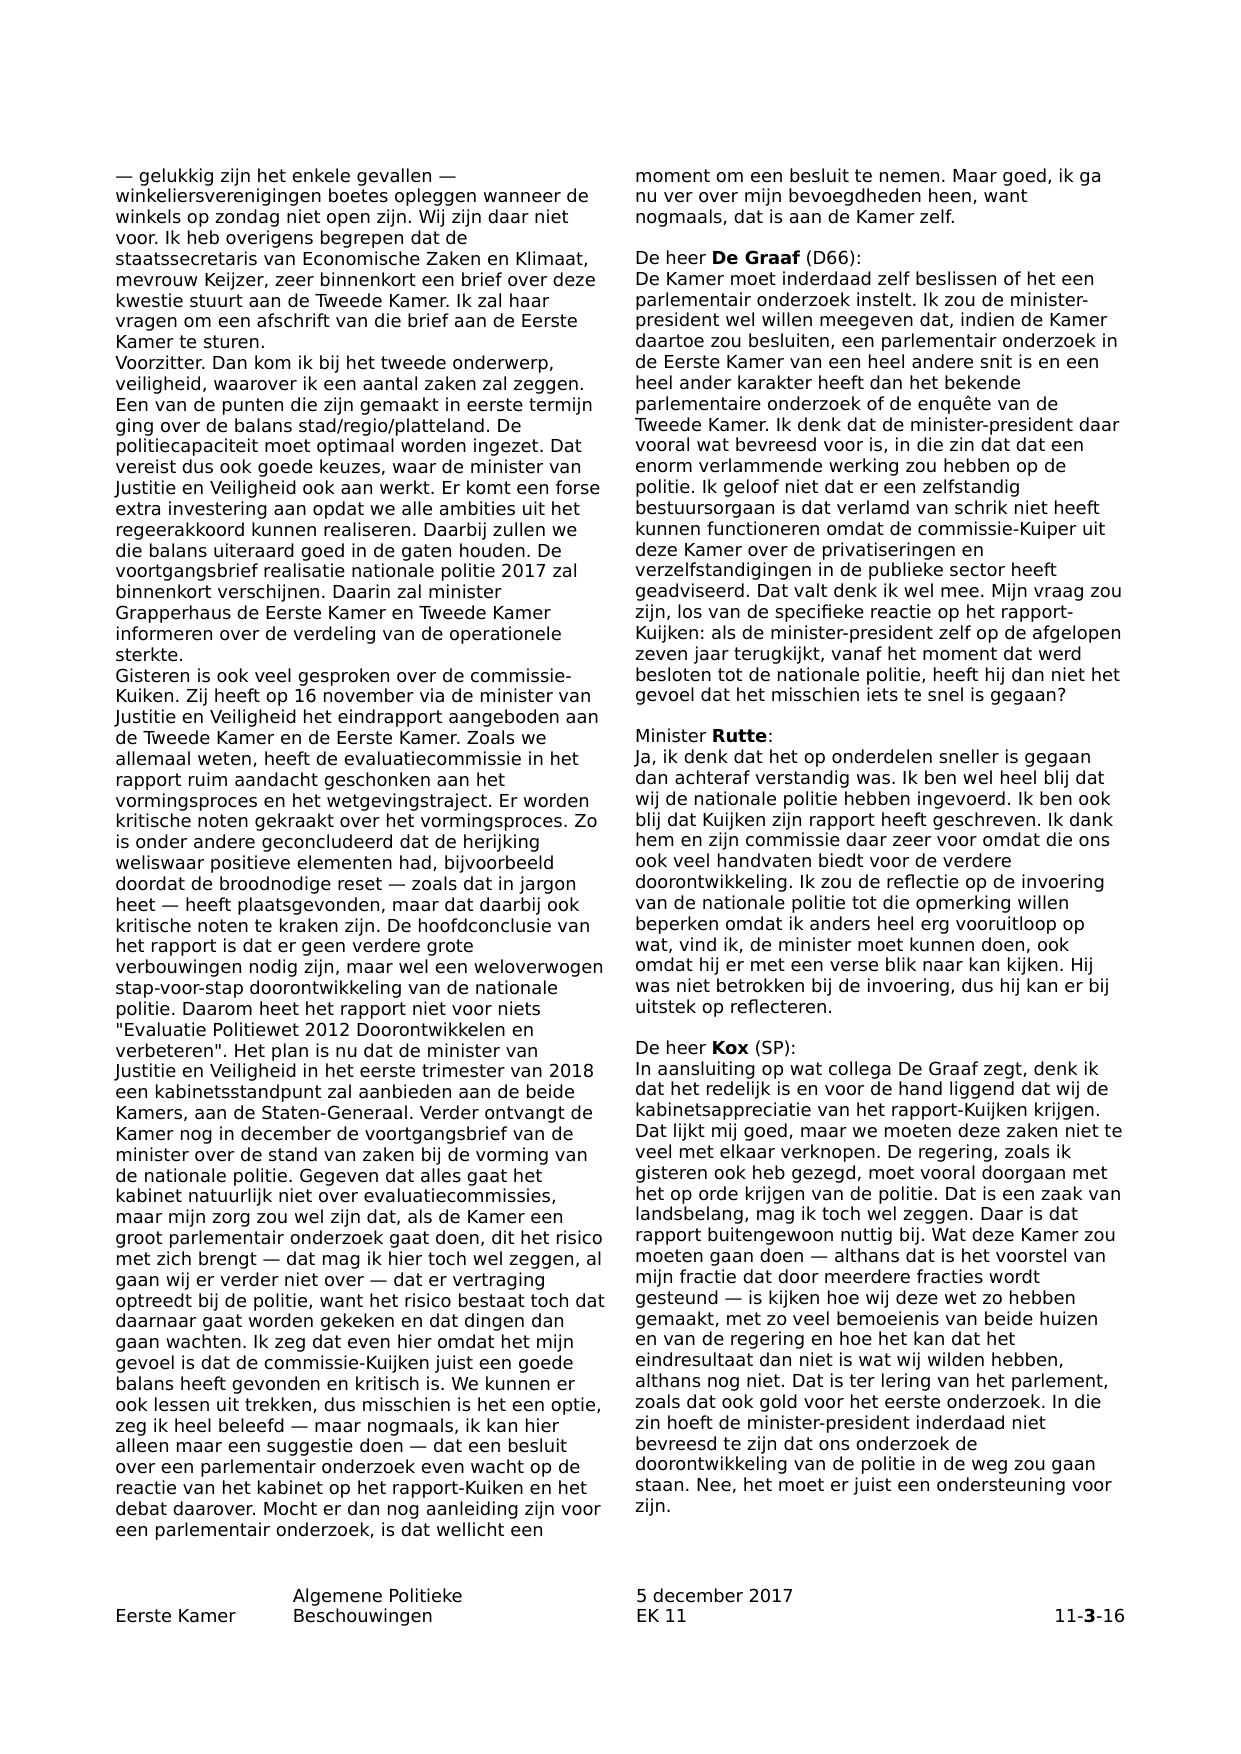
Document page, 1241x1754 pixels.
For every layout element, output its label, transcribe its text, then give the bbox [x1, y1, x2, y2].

text Gisteren is ook veel gesproken over de commissie-Kuiken. Zij heeft op 16 november via de minister van Justitie en Veiligheid het eindrapport aangeboden aan de Tweede Kamer en de Eerste Kamer. Zoals we allemaal weten, heeft de evaluatiecommissie in het rapport ruim aandacht geschonken aan het vormingsproces en het wetgevingstraject. Er worden kritische noten gekraakt over het vormingsproces. Zo is onder andere geconcludeerd dat de herijking weliswaar positieve elementen had, bijvoorbeeld doordat de broodnodige reset — zoals dat in jargon heet — heeft plaatsgevonden, maar dat daarbij ook kritische noten te kraken zijn. De hoofdconclusie van het rapport is dat er geen verdere grote verbouwingen nodig zijn, maar wel een weloverwogen stap-voor-stap doorontwikkeling van de nationale politie. Daarom heet het rapport niet voor niets "Evaluatie Politiewet 2012 Doorontwikkelen en verbeteren". Het plan is nu dat de minister van Justitie en Veiligheid in het eerste trimester van 2018 een kabinetsstandpunt zal aanbieden aan de beide Kamers, aan de Staten-Generaal. Verder ontvangt de Kamer nog in december de voortgangsbrief van de minister over de stand van zaken bij de vorming van de nationale politie. Gegeven dat alles gaat het kabinet natuurlijk niet over evaluatiecommissies, maar mijn zorg zou wel zijn dat, als de Kamer een groot parlementair onderzoek gaat doen, dit het risico met zich brengt — dat mag ik hier toch wel zeggen, al gaan wij er verder niet over — dat er vertraging optreedt bij de politie, want het risico bestaat toch dat daarnaar gaat worden gekeken en dat dingen dan gaan wachten. Ik zeg dat even hier omdat het mijn gevoel is dat de commissie-Kuijken juist een goede balans heeft gevonden en kritisch is. We kunnen er ook lessen uit trekken, dus misschien is het een optie, zeg ik heel beleefd — maar nogmaals, ik kan hier alleen maar een suggestie doen — dat een besluit over een parlementair onderzoek even wacht op de reactie van het kabinet op het rapport-Kuiken en het debat daarover. Mocht er dan nog aanleiding zijn voor een parlementair onderzoek, is dat wellicht een [115, 665, 605, 1540]
text De heer De Graaf (D66): [635, 248, 1125, 268]
text Voorzitter. Dan kom ik bij het tweede onderwerp, veiligheid, waarover ik een aantal zaken zal zeggen. Een van de punten die zijn gemaakt in eerste termijn ging over de balans stad/regio/platteland. De politiecapaciteit moet optimaal worden ingezet. Dat vereist dus ook goede keuzes, waar de minister van Justitie en Veiligheid ook aan werkt. Er komt een forse extra investering aan opdat we alle ambities uit het regeerakkoord kunnen realiseren. Daarbij zullen we die balans uiteraard goed in de gaten houden. De voortgangsbrief realisatie nationale politie 2017 zal binnenkort verschijnen. Daarin zal minister Grapperhaus de Eerste Kamer en Tweede Kamer informeren over de verdeling van de operationele sterkte. [115, 353, 605, 665]
text moment om een besluit te nemen. Maar goed, ik ga nu ver over mijn bevoegdheden heen, want nogmaals, dat is aan de Kamer zelf. [635, 165, 1125, 228]
text — gelukkig zijn het enkele gevallen — winkeliersverenigingen boetes opleggen wanneer de winkels op zondag niet open zijn. Wij zijn daar niet voor. Ik heb overigens begrepen dat de staatssecretaris van Economische Zaken en Klimaat, mevrouw Keijzer, zeer binnenkort een brief over deze kwestie stuurt aan de Tweede Kamer. Ik zal haar vragen om een afschrift van die brief aan de Eerste Kamer te sturen. [115, 165, 605, 353]
text In aansluiting op wat collega De Graaf zegt, denk ik dat het redelijk is en voor de hand liggend dat wij de kabinetsappreciatie van het rapport-Kuijken krijgen. Dat lijkt mij goed, maar we moeten deze zaken niet te veel met elkaar verknopen. De regering, zoals ik gisteren ook heb gezegd, moet vooral doorgaan met het op orde krijgen van de politie. Dat is een zaak van landsbelang, mag ik toch wel zeggen. Daar is dat rapport buitengewoon nuttig bij. Wat deze Kamer zou moeten gaan doen — althans dat is het voorstel van mijn fractie dat door meerdere fracties wordt gesteund — is kijken hoe wij deze wet zo hebben gemaakt, met zo veel bemoeienis van beide huizen en van de regering en hoe het kan dat het eindresultaat dan niet is wat wij wilden hebben, althans nog niet. Dat is ter lering van het parlement, zoals dat ook gold voor het eerste onderzoek. In die zin hoeft de minister-president inderdaad niet bevreesd te zijn dat ons onderzoek de doorontwikkeling van de politie in de weg zou gaan staan. Nee, het moet er juist een ondersteuning voor zijn. [635, 1058, 1125, 1517]
text De heer Kox (SP): [635, 1038, 1125, 1058]
text De Kamer moet inderdaad zelf beslissen of het een parlementair onderzoek instelt. Ik zou de minister-president wel willen meegeven dat, indien de Kamer daartoe zou besluiten, een parlementair onderzoek in de Eerste Kamer van een heel andere snit is en een heel ander karakter heeft dan het bekende parlementaire onderzoek of de enquête van de Tweede Kamer. Ik denk dat de minister-president daar vooral wat bevreesd voor is, in die zin dat dat een enorm verlammende werking zou hebben op de politie. Ik geloof niet dat er een zelfstandig bestuursorgaan is dat verlamd van schrik niet heeft kunnen functioneren omdat de commissie-Kuiper uit deze Kamer over de privatiseringen en verzelfstandigingen in de publieke sector heeft geadviseerd. Dat valt denk ik wel mee. Mijn vraag zou zijn, los van de specifieke reactie op het rapport-Kuijken: als de minister-president zelf op de afgelopen zeven jaar terugkijkt, vanaf het moment dat werd besloten tot de nationale politie, heeft hij dan niet het gevoel dat het misschien iets te snel is gegaan? [635, 268, 1125, 706]
text Ja, ik denk dat het op onderdelen sneller is gegaan dan achteraf verstandig was. Ik ben wel heel blij dat wij de nationale politie hebben ingevoerd. Ik ben ook blij dat Kuijken zijn rapport heeft geschreven. Ik dank hem en zijn commissie daar zeer voor omdat die ons ook veel handvaten biedt voor de verdere doorontwikkeling. Ik zou de reflectie op de invoering van de nationale politie tot die opmerking willen beperken omdat ik anders heel erg vooruitloop op wat, vind ik, de minister moet kunnen doen, ook omdat hij er met een verse blik naar kan kijken. Hij was niet betrokken bij de invoering, dus hij kan er bij uitstek op reflecteren. [635, 747, 1125, 1018]
text Minister Rutte: [635, 726, 1125, 747]
